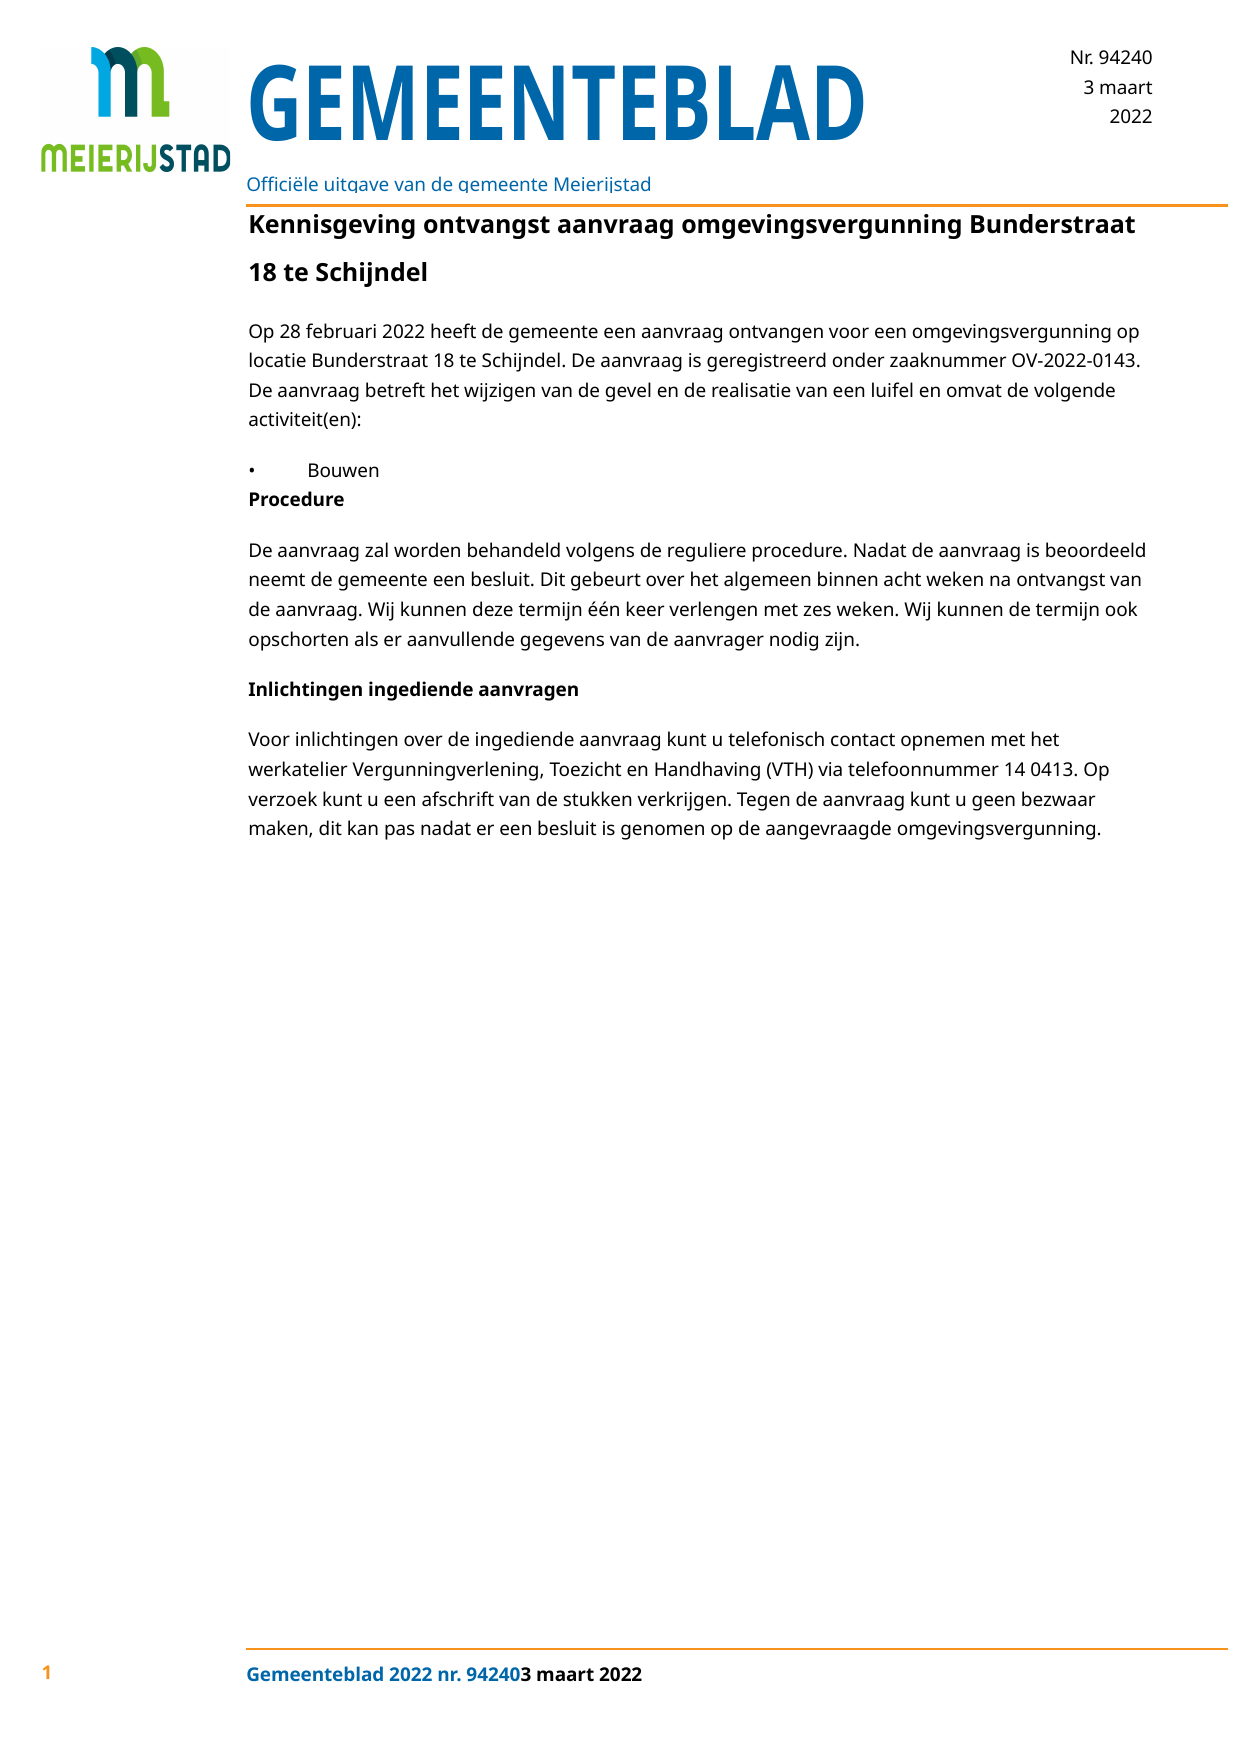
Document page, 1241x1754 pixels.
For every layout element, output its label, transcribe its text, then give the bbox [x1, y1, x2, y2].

text Kennisgeving ontvangst aanvraag omgevingsvergunning Bunderstraat 18 te Schijndel [248, 207, 1152, 288]
text Inlichtingen ingediende aanvragen [248, 676, 1152, 702]
text Voor inlichtingen over de ingediende aanvraag kunt u telefonisch contact opnemen met het werkatelier Vergunningverlening, Toezicht en Handhaving (VTH) via telefoonnummer 14 0413. Op verzoek kunt u een afschrift van de stukken verkrijgen. Tegen de aanvraag kunt u geen bezwaar maken, dit kan pas nadat er een besluit is genomen op de aangevraagde omgevingsvergunning. [248, 727, 1152, 841]
text Procedure [248, 487, 1152, 512]
picture [41, 47, 231, 172]
list Bouwen [248, 457, 1152, 483]
text Op 28 februari 2022 heeft de gemeente een aanvraag ontvangen voor een omgevingsvergunning op locatie Bunderstraat 18 te Schijndel. De aanvraag is geregistreerd onder zaaknummer OV-2022-0143. De aanvraag betreft het wijzigen van de gevel en de realisatie van een luifel en omvat de volgende activiteit(en): [248, 318, 1152, 432]
text De aanvraag zal worden behandeld volgens de reguliere procedure. Nadat de aanvraag is beoordeeld neemt de gemeente een besluit. Dit gebeurt over het algemeen binnen acht weken na ontvangst van de aanvraag. Wij kunnen deze termijn één keer verlengen met zes weken. Wij kunnen de termijn ook opschorten als er aanvullende gegevens van de aanvrager nodig zijn. [248, 537, 1152, 652]
